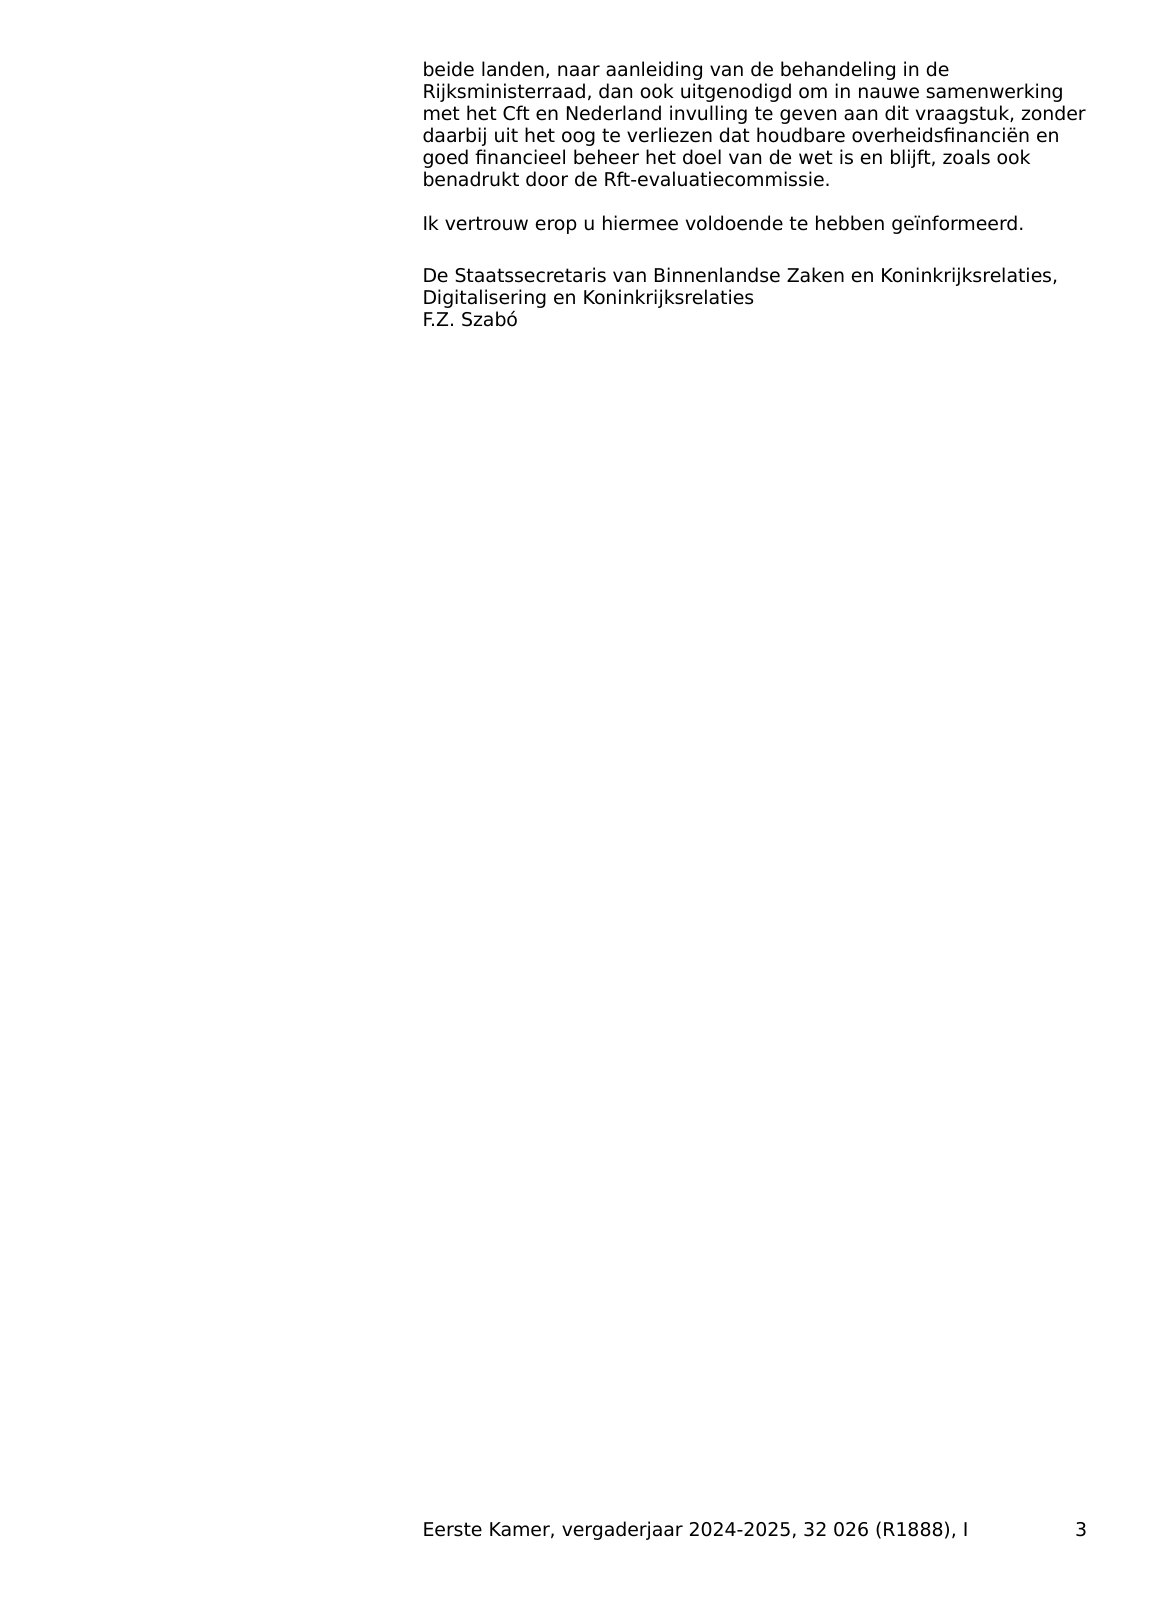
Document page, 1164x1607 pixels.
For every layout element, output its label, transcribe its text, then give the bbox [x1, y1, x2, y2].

text beide landen, naar aanleiding van de behandeling in de Rijksministerraad, dan ook uitgenodigd om in nauwe samenwerking met het Cft en Nederland invulling te geven aan dit vraagstuk, zonder daarbij uit het oog te verliezen dat houdbare overheidsfinanciën en goed financieel beheer het doel van de wet is en blijft, zoals ook benadrukt door de Rft-evaluatiecommissie. [422, 59, 1087, 191]
text Ik vertrouw erop u hiermee voldoende te hebben geïnformeerd. [422, 213, 1087, 235]
text De Staatssecretaris van Binnenlandse Zaken en Koninkrijksrelaties, Digitalisering en Koninkrijksrelaties F.Z. Szabó [422, 265, 1087, 331]
